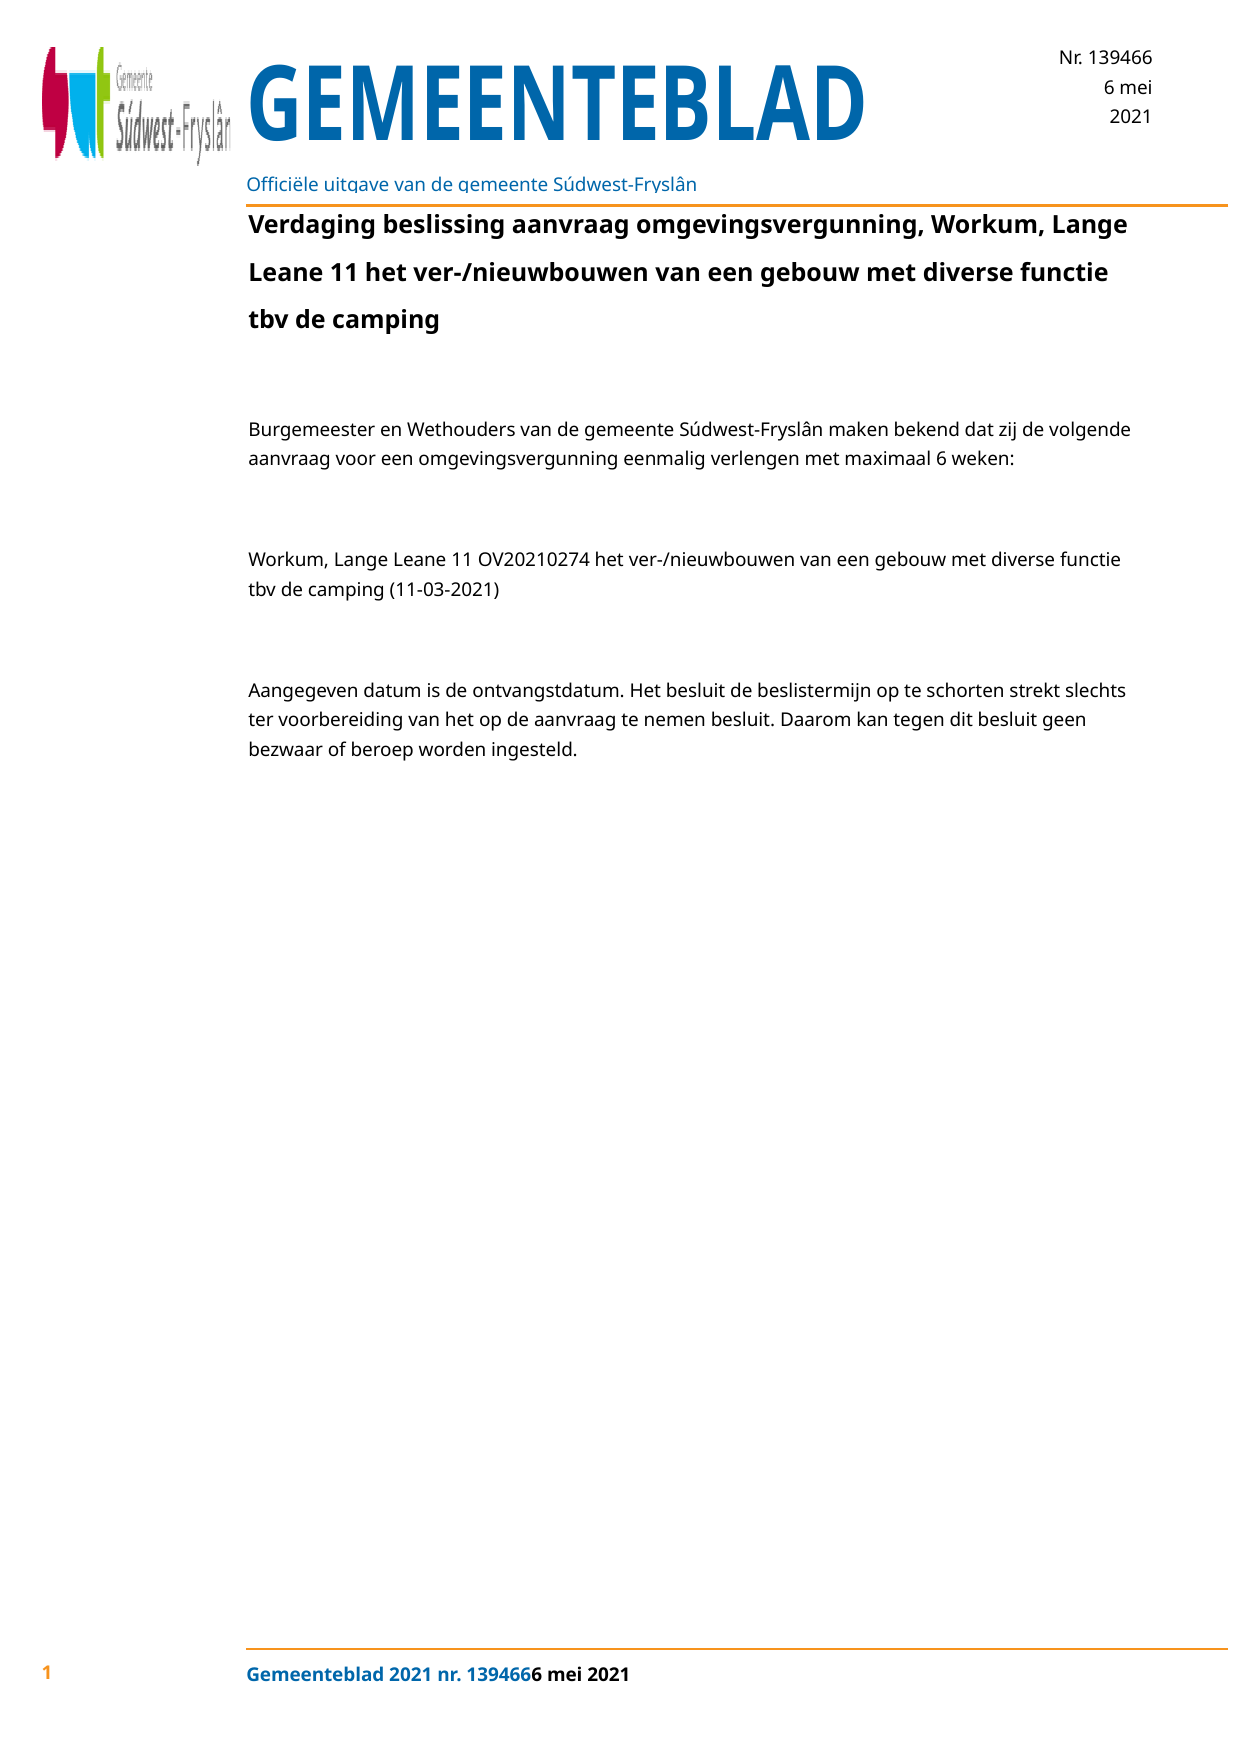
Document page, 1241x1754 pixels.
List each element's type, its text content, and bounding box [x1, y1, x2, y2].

text Burgemeester en Wethouders van de gemeente Súdwest-Fryslân maken bekend dat zij de volgende aanvraag voor een omgevingsvergunning eenmalig verlengen met maximaal 6 weken: [248, 416, 1152, 471]
picture [41, 47, 231, 172]
text Aangegeven datum is de ontvangstdatum. Het besluit de beslistermijn op te schorten strekt slechts ter voorbereiding van het op de aanvraag te nemen besluit. Daarom kan tegen dit besluit geen bezwaar of beroep worden ingesteld. [248, 677, 1152, 762]
text Workum, Lange Leane 11 OV20210274 het ver-/nieuwbouwen van een gebouw met diverse functie tbv de camping (11-03-2021) [248, 546, 1152, 602]
text Verdaging beslissing aanvraag omgevingsvergunning, Workum, Lange Leane 11 het ver-/nieuwbouwen van een gebouw met diverse functie tbv de camping [248, 207, 1152, 336]
